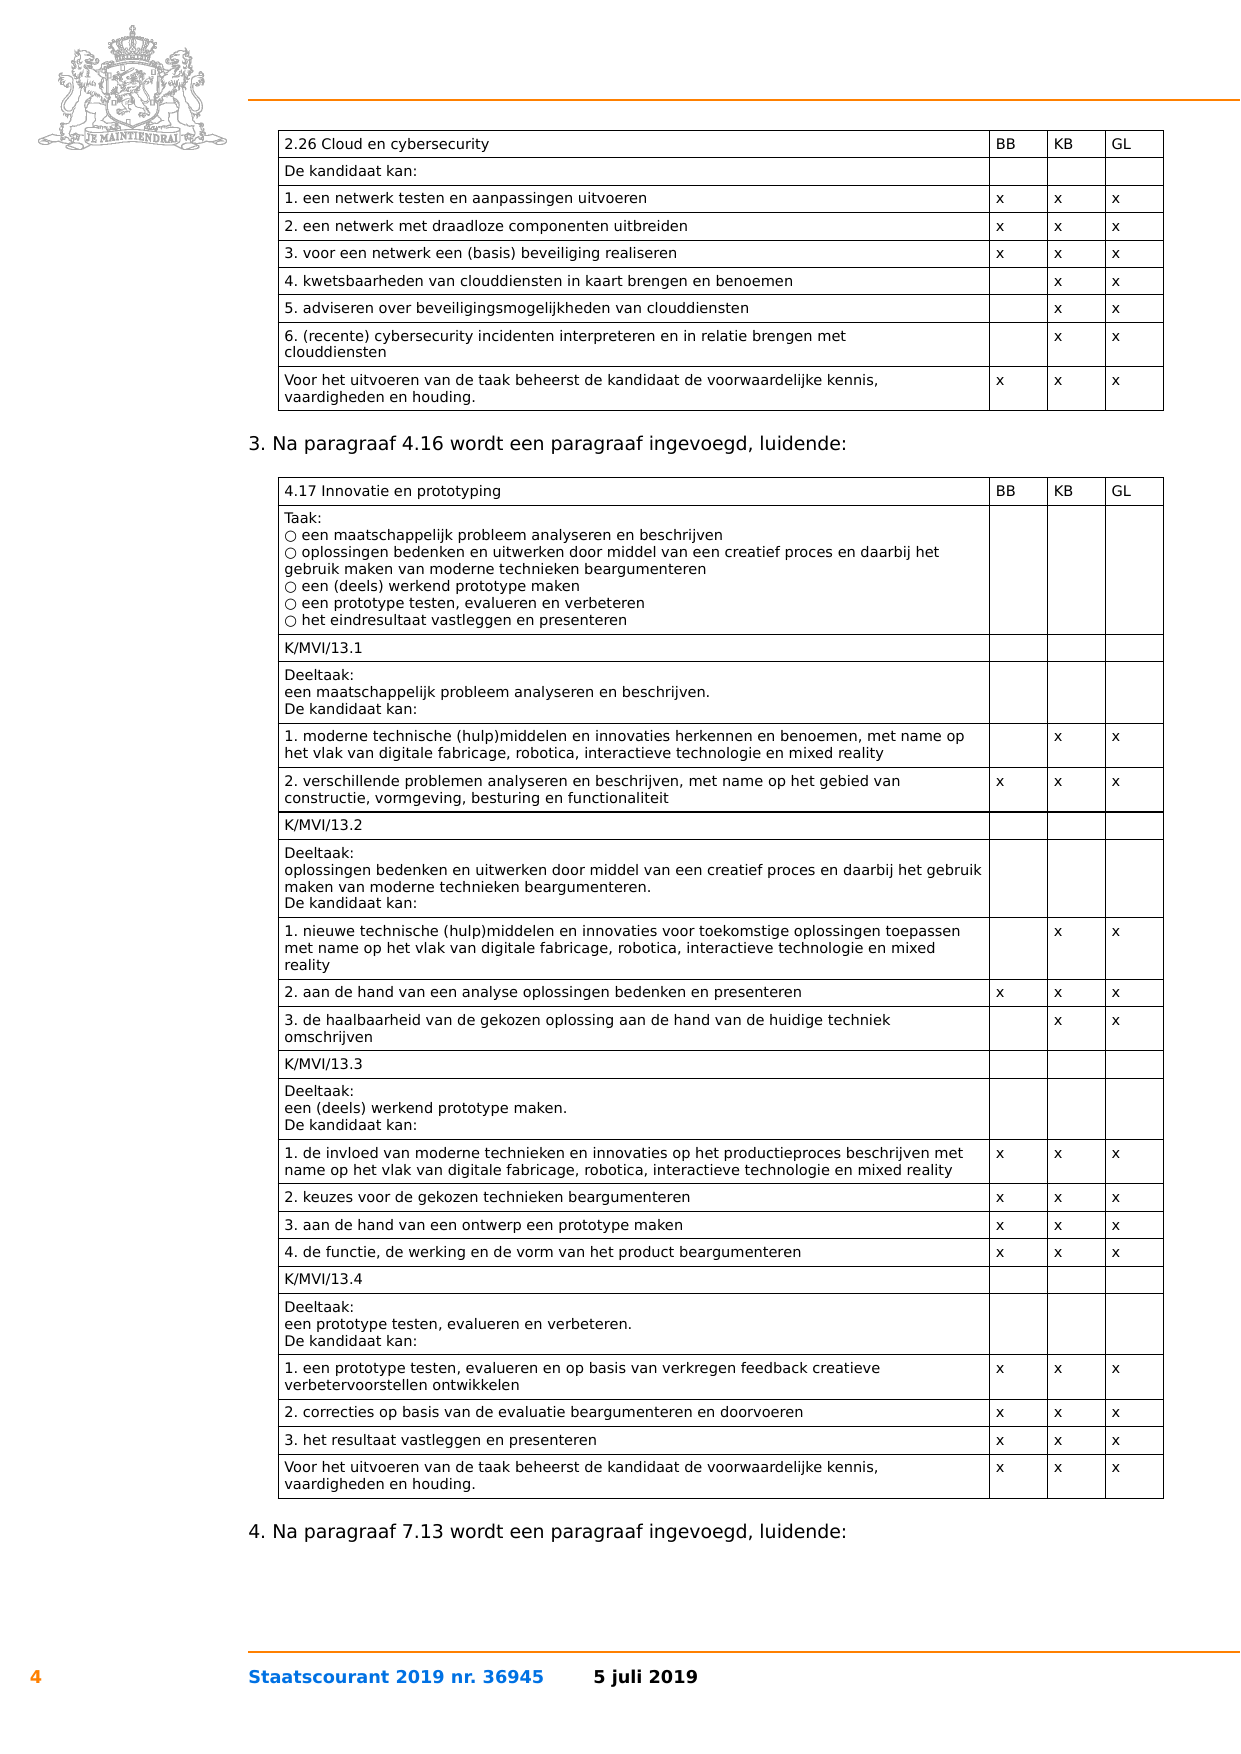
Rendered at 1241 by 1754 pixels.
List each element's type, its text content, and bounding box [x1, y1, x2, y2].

table_cell 1. een netwerk testen en aanpassingen uitvoeren [279, 186, 989, 212]
table_cell 2. verschillende problemen analyseren en beschrijven, met name op het gebied van constructie, vormgeving, besturing en functionaliteit [279, 768, 989, 811]
table_cell [1106, 506, 1163, 634]
table_cell [1048, 813, 1105, 839]
table_cell x [1106, 1400, 1163, 1426]
table_cell x [1106, 768, 1163, 811]
table_cell x [1048, 1455, 1105, 1498]
table_cell [1048, 635, 1105, 661]
table_cell 2. correcties op basis van de evaluatie beargumenteren en doorvoeren [279, 1400, 989, 1426]
table_cell 3. aan de hand van een ontwerp een prototype maken [279, 1212, 989, 1238]
table_cell [1048, 662, 1105, 723]
text 3. Na paragraaf 4.16 wordt een paragraaf ingevoegd, luidende: [248, 433, 1163, 455]
table_cell x [990, 1400, 1047, 1426]
table_cell 3. het resultaat vastleggen en presenteren [279, 1427, 989, 1453]
table_cell [1048, 158, 1105, 185]
table_cell 4. de functie, de werking en de vorm van het product beargumenteren [279, 1239, 989, 1266]
table_cell x [990, 1184, 1047, 1211]
table_cell x [1048, 768, 1105, 811]
table_cell x [1048, 918, 1105, 978]
table_cell [990, 813, 1047, 839]
table_cell x [1106, 1355, 1163, 1399]
table_cell Deeltaak: oplossingen bedenken en uitwerken door middel van een creatief proces en daarbij het gebruik maken van moderne technieken beargumenteren. De kandidaat kan: [279, 840, 989, 917]
table_cell x [1048, 1007, 1105, 1050]
table_cell [990, 1007, 1047, 1050]
table_cell [990, 268, 1047, 294]
table_cell [990, 506, 1047, 634]
table_cell x [990, 186, 1047, 212]
table_cell [1106, 1051, 1163, 1078]
table_header KB [1048, 131, 1105, 157]
table_cell [990, 724, 1047, 767]
picture [38, 25, 227, 150]
table_cell x [1106, 186, 1163, 212]
table_cell x [1048, 1355, 1105, 1399]
table_cell x [1048, 724, 1105, 767]
table_cell [990, 323, 1047, 366]
table_cell 1. een prototype testen, evalueren en op basis van verkregen feedback creatieve verbetervoorstellen ontwikkelen [279, 1355, 989, 1399]
table_cell K/MVI/13.2 [279, 813, 989, 839]
table_cell [1048, 1079, 1105, 1139]
table_cell x [990, 1427, 1047, 1453]
table_cell x [990, 1140, 1047, 1183]
table_cell x [1106, 980, 1163, 1006]
table_cell [1106, 158, 1163, 185]
table_cell [990, 1079, 1047, 1139]
table_cell x [1106, 241, 1163, 267]
table_cell [1106, 1079, 1163, 1139]
table_cell x [990, 1239, 1047, 1266]
table_cell [1048, 840, 1105, 917]
table_cell x [990, 1355, 1047, 1399]
table_cell x [1048, 1140, 1105, 1183]
table_cell x [1106, 1007, 1163, 1050]
table_cell [1048, 1051, 1105, 1078]
table_header BB [990, 478, 1047, 504]
table_header 2.26 Cloud en cybersecurity [279, 131, 989, 157]
table_cell x [990, 1212, 1047, 1238]
table_cell 1. nieuwe technische (hulp)middelen en innovaties voor toekomstige oplossingen toepassen met name op het vlak van digitale fabricage, robotica, interactieve technologie en mixed reality [279, 918, 989, 978]
table_cell x [990, 213, 1047, 239]
table_cell K/MVI/13.4 [279, 1267, 989, 1293]
table_cell Taak: ○ een maatschappelijk probleem analyseren en beschrijven ○ oplossingen bedenken en uitwerken door middel van een creatief proces en daarbij het gebruik maken van moderne technieken beargumenteren ○ een (deels) werkend prototype maken ○ een prototype testen, evalueren en verbeteren ○ het eindresultaat vastleggen en presenteren [279, 506, 989, 634]
table_cell x [1106, 367, 1163, 410]
table_cell [990, 1294, 1047, 1354]
table_cell x [1106, 1427, 1163, 1453]
table_cell x [1048, 1427, 1105, 1453]
table_cell Deeltaak: een (deels) werkend prototype maken. De kandidaat kan: [279, 1079, 989, 1139]
table_cell [990, 635, 1047, 661]
table_header 4.17 Innovatie en prototyping [279, 478, 989, 504]
table_cell [1106, 840, 1163, 917]
table_cell [990, 662, 1047, 723]
table_cell x [1048, 213, 1105, 239]
table_header GL [1106, 478, 1163, 504]
table_cell De kandidaat kan: [279, 158, 989, 185]
table_cell 2. een netwerk met draadloze componenten uitbreiden [279, 213, 989, 239]
table_cell x [1106, 1184, 1163, 1211]
table_cell Voor het uitvoeren van de taak beheerst de kandidaat de voorwaardelijke kennis, vaardigheden en houding. [279, 1455, 989, 1498]
table_cell 1. moderne technische (hulp)middelen en innovaties herkennen en benoemen, met name op het vlak van digitale fabricage, robotica, interactieve technologie en mixed reality [279, 724, 989, 767]
table_cell x [1048, 268, 1105, 294]
table_cell x [1106, 1212, 1163, 1238]
table_cell x [990, 768, 1047, 811]
table_cell [1048, 1267, 1105, 1293]
table_cell x [1048, 1239, 1105, 1266]
table_cell x [1048, 241, 1105, 267]
table_cell 2. keuzes voor de gekozen technieken beargumenteren [279, 1184, 989, 1211]
text 4. Na paragraaf 7.13 wordt een paragraaf ingevoegd, luidende: [248, 1521, 1163, 1543]
table_cell K/MVI/13.1 [279, 635, 989, 661]
table_cell [990, 840, 1047, 917]
table_cell K/MVI/13.3 [279, 1051, 989, 1078]
table_cell Deeltaak: een maatschappelijk probleem analyseren en beschrijven. De kandidaat kan: [279, 662, 989, 723]
table_cell x [1048, 1212, 1105, 1238]
table_cell x [1048, 295, 1105, 322]
table_cell [990, 918, 1047, 978]
table_cell x [990, 367, 1047, 410]
table_cell x [1048, 367, 1105, 410]
table_cell [990, 295, 1047, 322]
table_cell x [1106, 918, 1163, 978]
table_cell [1106, 1294, 1163, 1354]
table_cell 2. aan de hand van een analyse oplossingen bedenken en presenteren [279, 980, 989, 1006]
table_header KB [1048, 478, 1105, 504]
table_cell 3. voor een netwerk een (basis) beveiliging realiseren [279, 241, 989, 267]
table_cell x [1048, 186, 1105, 212]
table_cell [1106, 1267, 1163, 1293]
table_cell x [1106, 1239, 1163, 1266]
table_cell x [1106, 1455, 1163, 1498]
table_cell Deeltaak: een prototype testen, evalueren en verbeteren. De kandidaat kan: [279, 1294, 989, 1354]
table_cell [1106, 635, 1163, 661]
table_cell x [1106, 295, 1163, 322]
table_cell 6. (recente) cybersecurity incidenten interpreteren en in relatie brengen met clouddiensten [279, 323, 989, 366]
table_cell [1106, 662, 1163, 723]
table_cell x [1106, 213, 1163, 239]
table_cell x [1048, 1400, 1105, 1426]
table_cell x [990, 980, 1047, 1006]
table_cell [1048, 506, 1105, 634]
table_cell 5. adviseren over beveiligingsmogelijkheden van clouddiensten [279, 295, 989, 322]
table_header GL [1106, 131, 1163, 157]
table_cell x [1048, 323, 1105, 366]
table_cell [990, 1267, 1047, 1293]
table_cell [1048, 1294, 1105, 1354]
table_cell x [1106, 268, 1163, 294]
table_cell x [1048, 1184, 1105, 1211]
table_cell 4. kwetsbaarheden van clouddiensten in kaart brengen en benoemen [279, 268, 989, 294]
table_cell x [1106, 323, 1163, 366]
table_cell x [1048, 980, 1105, 1006]
table_cell x [990, 1455, 1047, 1498]
table_cell x [990, 241, 1047, 267]
table_cell 3. de haalbaarheid van de gekozen oplossing aan de hand van de huidige techniek omschrijven [279, 1007, 989, 1050]
table_cell Voor het uitvoeren van de taak beheerst de kandidaat de voorwaardelijke kennis, vaardigheden en houding. [279, 367, 989, 410]
table_cell 1. de invloed van moderne technieken en innovaties op het productieproces beschrijven met name op het vlak van digitale fabricage, robotica, interactieve technologie en mixed reality [279, 1140, 989, 1183]
table_cell [1106, 813, 1163, 839]
table_cell [990, 158, 1047, 185]
table_cell [990, 1051, 1047, 1078]
table_cell x [1106, 724, 1163, 767]
table_cell x [1106, 1140, 1163, 1183]
table_header BB [990, 131, 1047, 157]
